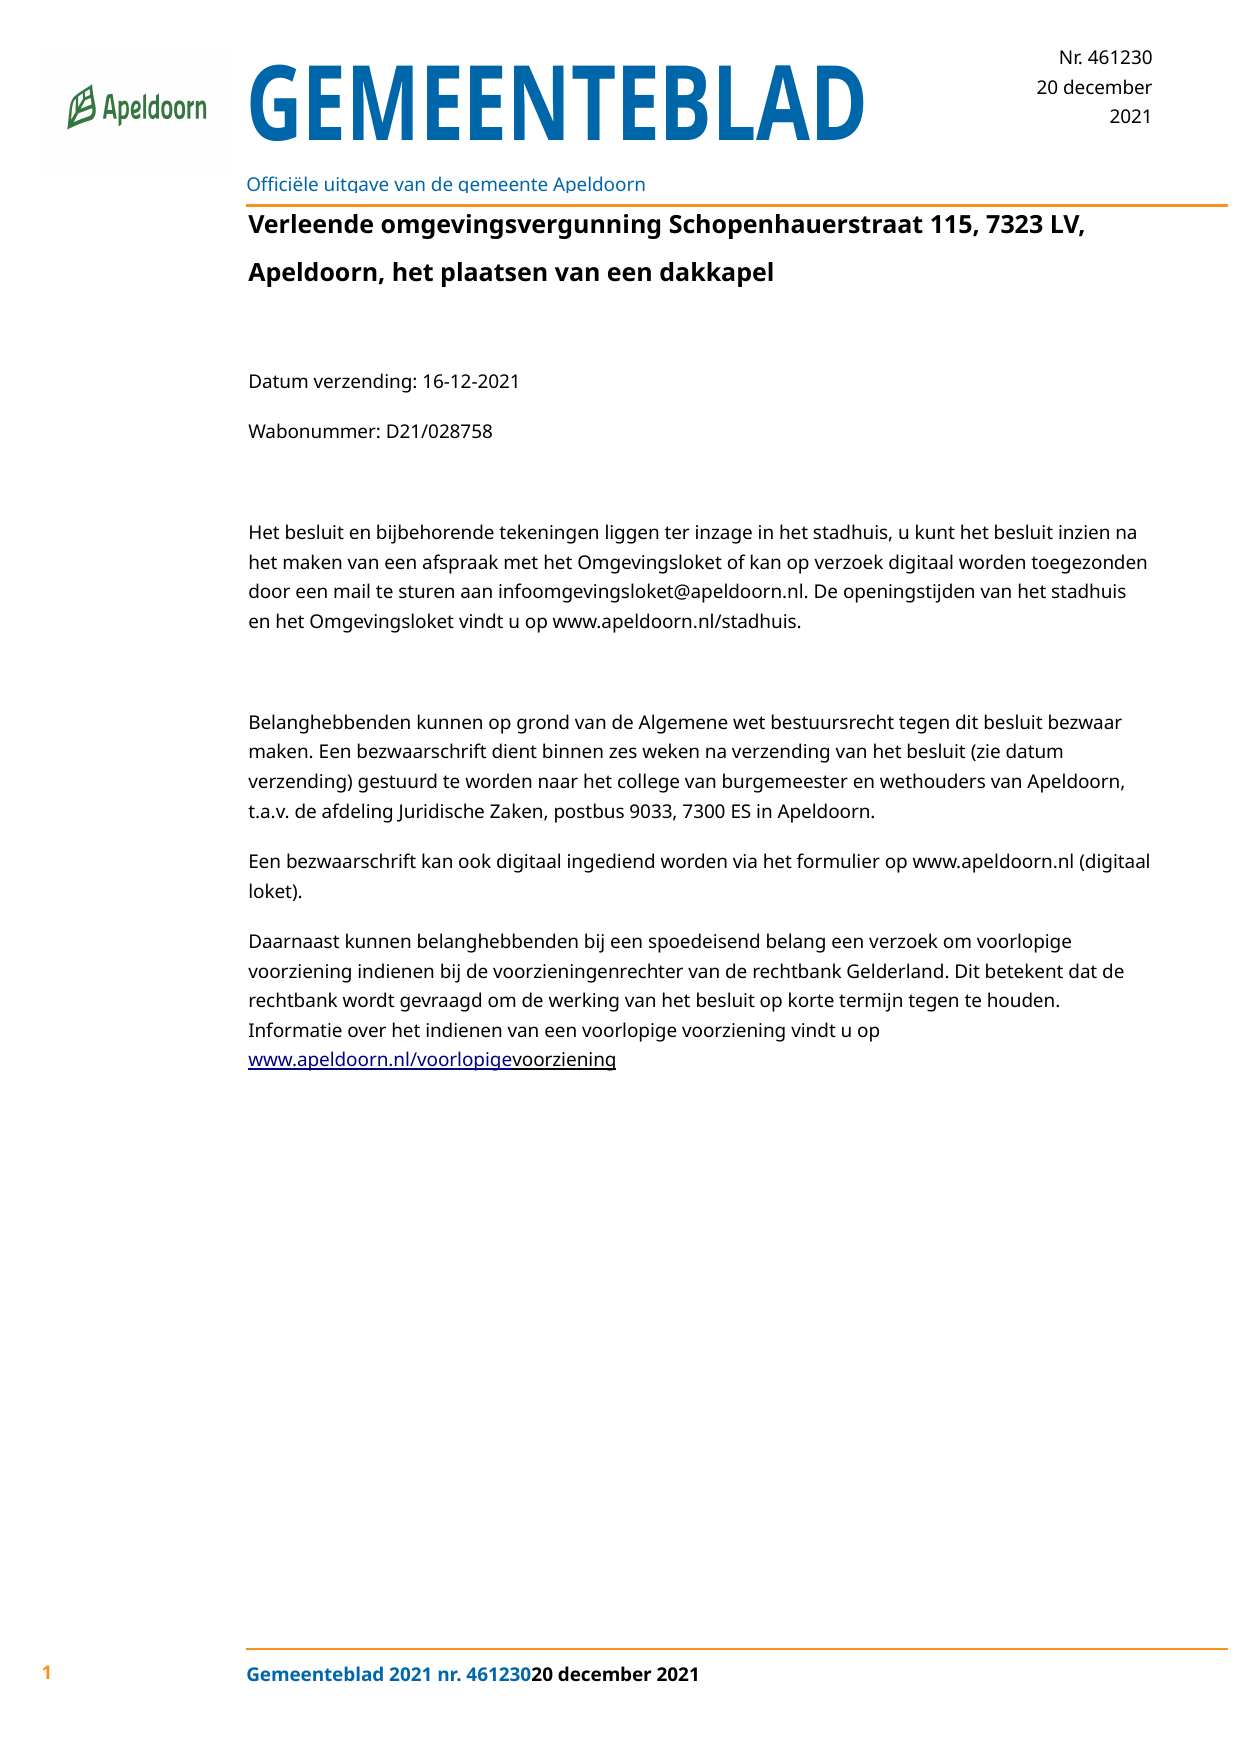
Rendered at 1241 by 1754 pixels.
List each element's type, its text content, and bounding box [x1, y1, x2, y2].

text Een bezwaarschrift kan ook digitaal ingediend worden via het formulier op www.apeldoorn.nl (digitaal loket). [248, 848, 1152, 904]
text Wabonummer: D21/028758 [248, 419, 1152, 444]
text Het besluit en bijbehorende tekeningen liggen ter inzage in het stadhuis, u kunt het besluit inzien na het maken van een afspraak met het Omgevingsloket of kan op verzoek digitaal worden toegezonden door een mail te sturen aan infoomgevingsloket@apeldoorn.nl. De openingstijden van het stadhuis en het Omgevingsloket vindt u op www.apeldoorn.nl/stadhuis. [248, 519, 1152, 634]
text Verleende omgevingsvergunning Schopenhauerstraat 115, 7323 LV, Apeldoorn, het plaatsen van een dakkapel [248, 207, 1152, 288]
picture [41, 47, 231, 172]
text Datum verzending: 16-12-2021 [248, 368, 1152, 394]
text Belanghebbenden kunnen op grond van de Algemene wet bestuursrecht tegen dit besluit bezwaar maken. Een bezwaarschrift dient binnen zes weken na verzending van het besluit (zie datum verzending) gestuurd te worden naar het college van burgemeester en wethouders van Apeldoorn, t.a.v. de afdeling Juridische Zaken, postbus 9033, 7300 ES in Apeldoorn. [248, 709, 1152, 824]
text Daarnaast kunnen belanghebbenden bij een spoedeisend belang een verzoek om voorlopige voorziening indienen bij de voorzieningenrechter van de rechtbank Gelderland. Dit betekent dat de rechtbank wordt gevraagd om de werking van het besluit op korte termijn tegen te houden. Informatie over het indienen van een voorlopige voorziening vindt u op www.apeldoorn.nl/voorlopigevoorziening [248, 928, 1152, 1072]
